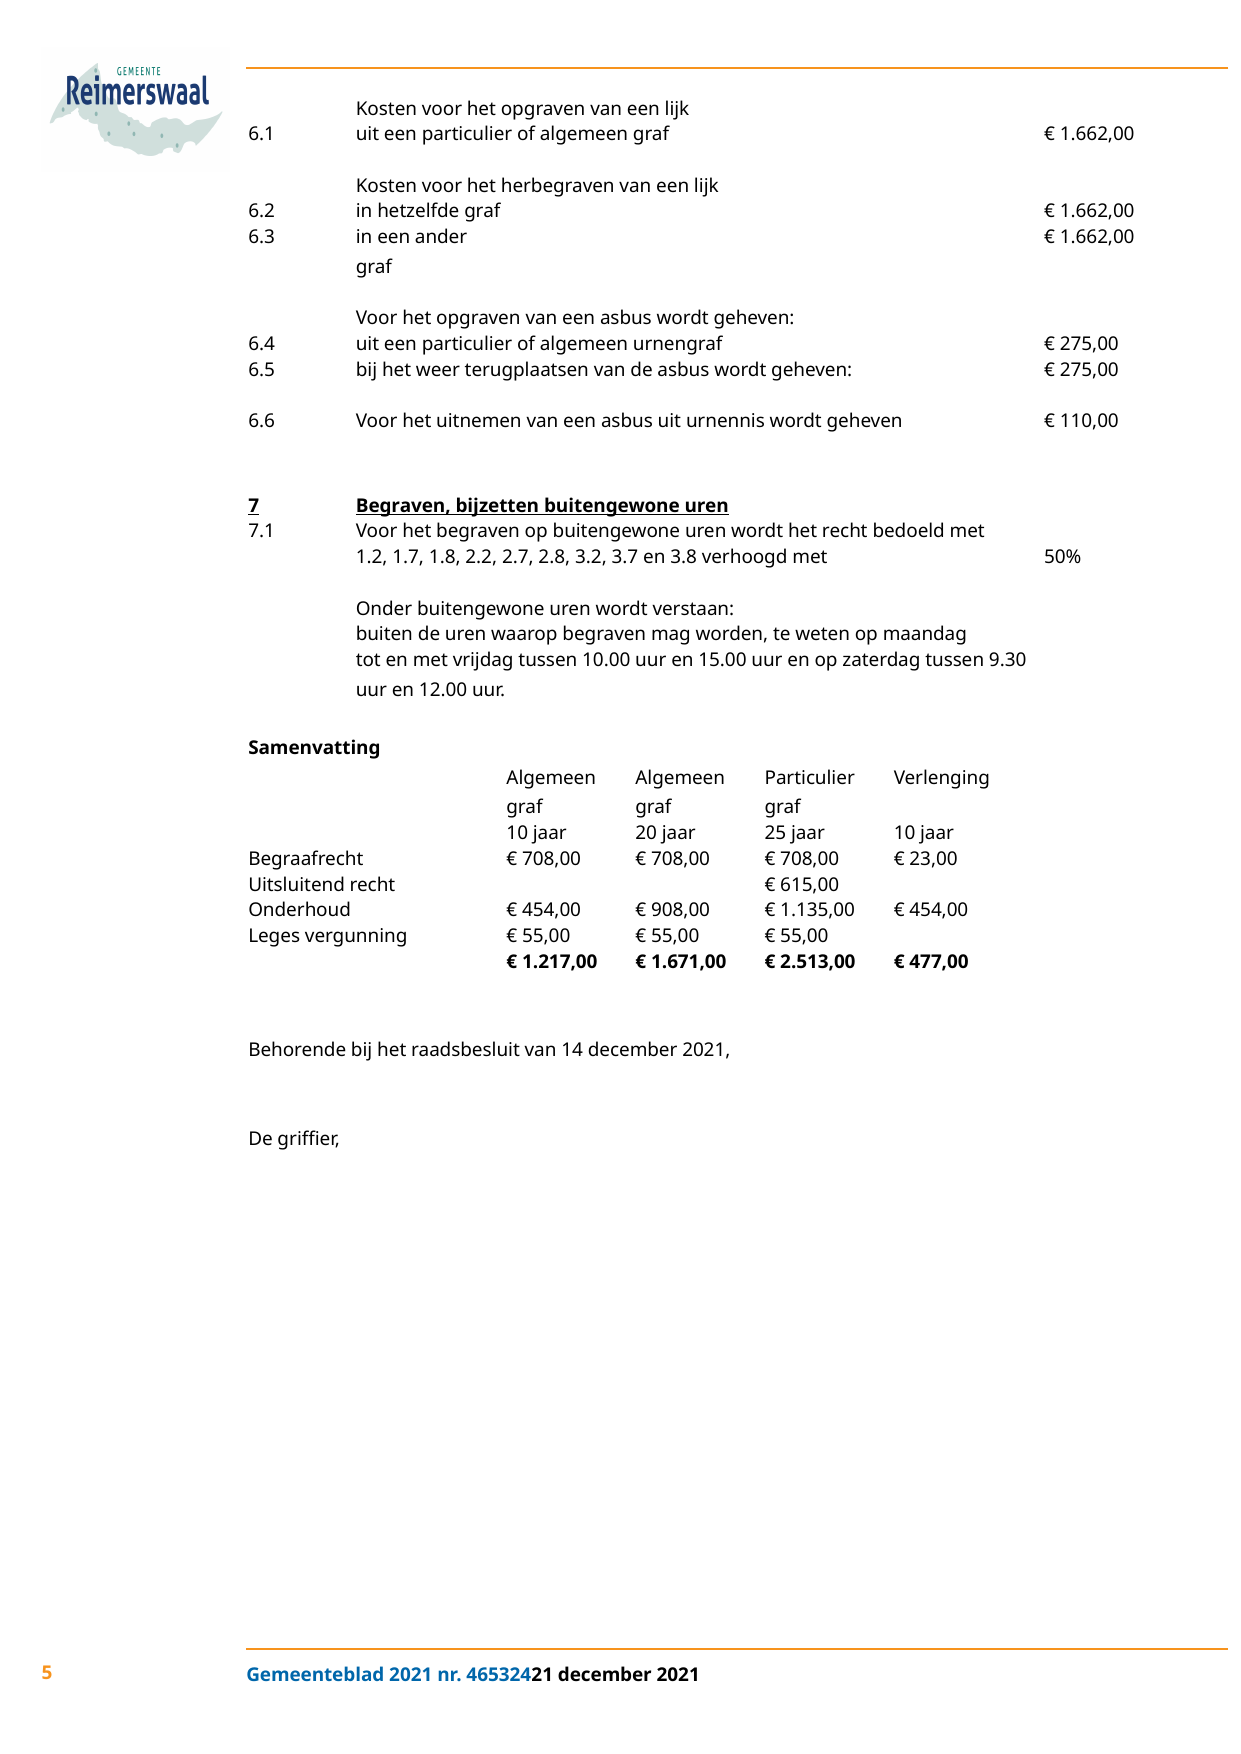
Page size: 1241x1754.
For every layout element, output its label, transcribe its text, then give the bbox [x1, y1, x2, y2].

table_cell uit een particulier of algemeen urnengraf [356, 330, 936, 356]
table_cell [1044, 595, 1152, 620]
table_cell [1023, 845, 1152, 871]
table_cell [829, 95, 936, 121]
table_cell [829, 198, 936, 223]
table_cell [505, 279, 721, 304]
table_cell Onder buitengewone uren wordt verstaan: [356, 595, 936, 620]
table_cell [248, 279, 356, 304]
table_cell Kosten voor het herbegraven van een lijk [356, 172, 828, 198]
table_cell [613, 569, 721, 595]
table_cell [1044, 433, 1152, 459]
table_cell [721, 569, 828, 595]
table_cell 6.4 [248, 330, 356, 356]
table_cell [829, 279, 936, 304]
table_cell € 454,00 [894, 896, 1022, 922]
table_cell 7.1 [248, 518, 356, 543]
table_cell tot en met vrijdag tussen 10.00 uur en 15.00 uur en op zaterdag tussen 9.30 uur en 12.00 uur. [356, 646, 1044, 701]
table_cell Kosten voor het opgraven van een lijk [356, 95, 828, 121]
table_cell € 708,00 [635, 845, 764, 871]
table_cell [1044, 620, 1152, 646]
table_cell [936, 305, 1044, 330]
table_cell [936, 279, 1044, 304]
table_cell [1044, 172, 1152, 198]
table_cell € 55,00 [506, 922, 635, 948]
table_cell [248, 595, 356, 620]
table_cell 6.2 [248, 198, 356, 223]
table_cell [248, 305, 356, 330]
table_cell [829, 569, 936, 595]
table_cell [248, 948, 377, 974]
table_cell [377, 948, 506, 974]
table_cell [936, 433, 1044, 459]
table_cell [356, 569, 505, 595]
table_cell in een ander graf [356, 224, 505, 279]
table_header Algemeen graf [635, 764, 764, 819]
table_cell [936, 330, 1044, 356]
table_cell [377, 896, 506, 922]
table_cell [936, 95, 1044, 121]
table_cell [721, 224, 828, 279]
table_cell [894, 922, 1022, 948]
table_cell Begraafrecht [248, 845, 506, 871]
table_cell 10 jaar [894, 819, 1022, 845]
table_cell [1044, 279, 1152, 304]
text De griffier, [248, 1125, 1152, 1151]
table_cell [1044, 569, 1152, 595]
table_cell [936, 224, 1044, 279]
table_cell € 1.662,00 [1044, 224, 1152, 279]
table_cell [635, 871, 764, 896]
table_cell Voor het begraven op buitengewone uren wordt het recht bedoeld met [356, 518, 1044, 543]
table_cell 6.6 [248, 408, 356, 433]
table_cell € 55,00 [635, 922, 764, 948]
table_cell [1023, 871, 1152, 896]
table_header Begraven, bijzetten buitengewone uren [356, 492, 828, 517]
table_cell € 477,00 [894, 948, 1022, 974]
table_header [829, 492, 936, 517]
table_cell 6.1 [248, 121, 356, 146]
table_cell 20 jaar [635, 819, 764, 845]
table_cell [936, 595, 1044, 620]
table_cell [936, 121, 1044, 146]
table_cell [936, 569, 1044, 595]
table_cell [1044, 305, 1152, 330]
table_cell [829, 172, 936, 198]
table_cell [829, 433, 936, 459]
table_cell 6.3 [248, 224, 356, 279]
table_header [936, 492, 1044, 517]
table_cell [377, 819, 506, 845]
table_cell buiten de uren waarop begraven mag worden, te weten op maandag [356, 620, 1044, 646]
table_cell [248, 95, 356, 121]
table_cell € 708,00 [506, 845, 635, 871]
table_cell [1044, 95, 1152, 121]
table_cell 10 jaar [506, 819, 635, 845]
table_cell € 55,00 [764, 922, 893, 948]
table_cell [356, 279, 505, 304]
table_cell € 23,00 [894, 845, 1022, 871]
table_cell € 1.135,00 [764, 896, 893, 922]
table_cell [936, 198, 1044, 223]
table_cell 50% [1044, 543, 1152, 569]
table_cell [721, 198, 828, 223]
table_cell [613, 433, 721, 459]
table_cell [248, 543, 356, 569]
table_cell [721, 433, 828, 459]
table_cell [1044, 518, 1152, 543]
table_cell [356, 146, 936, 172]
table_cell 6.5 [248, 356, 356, 382]
table_cell Uitsluitend recht [248, 871, 506, 896]
table_cell € 110,00 [1044, 408, 1152, 433]
table_cell [248, 569, 356, 595]
table_cell [936, 408, 1044, 433]
picture [41, 47, 231, 172]
table_cell [356, 433, 505, 459]
table_header [1023, 764, 1152, 819]
table_header Verlenging [894, 764, 1022, 819]
table_cell Onderhoud [248, 896, 377, 922]
table_cell [248, 172, 356, 198]
table_cell Leges vergunning [248, 922, 506, 948]
table_header 7 [248, 492, 356, 517]
table_cell € 708,00 [764, 845, 893, 871]
table_cell Voor het uitnemen van een asbus uit urnennis wordt geheven [356, 408, 936, 433]
table_cell € 454,00 [506, 896, 635, 922]
table_cell [248, 146, 356, 172]
table_header Particulier graf [764, 764, 893, 819]
table_cell € 275,00 [1044, 330, 1152, 356]
table_header [248, 764, 377, 819]
table_cell [1044, 146, 1152, 172]
text Samenvatting [248, 734, 1152, 760]
table_cell [506, 871, 635, 896]
table_cell Voor het opgraven van een asbus wordt geheven: [356, 305, 828, 330]
table_cell [505, 433, 613, 459]
table_cell € 275,00 [1044, 356, 1152, 382]
text Behorende bij het raadsbesluit van 14 december 2021, [248, 1036, 1152, 1062]
table_cell € 908,00 [635, 896, 764, 922]
table_cell [936, 146, 1044, 172]
table_cell in hetzelfde graf [356, 198, 505, 223]
table_cell [248, 620, 356, 646]
table_cell bij het weer terugplaatsen van de asbus wordt geheven: [356, 356, 1044, 382]
table_cell € 1.662,00 [1044, 121, 1152, 146]
table_cell € 1.217,00 [506, 948, 635, 974]
table_header Algemeen graf [506, 764, 635, 819]
table_cell [505, 569, 613, 595]
table_cell 25 jaar [764, 819, 893, 845]
table_cell [505, 198, 721, 223]
table_cell [829, 305, 936, 330]
table_cell [1023, 819, 1152, 845]
table_cell [1023, 948, 1152, 974]
table_cell uit een particulier of algemeen graf [356, 121, 936, 146]
table_header [1044, 492, 1152, 517]
table_cell € 1.671,00 [635, 948, 764, 974]
table_cell [505, 224, 721, 279]
table_cell [248, 819, 377, 845]
table_header [377, 764, 506, 819]
table_cell [936, 543, 1044, 569]
table_cell [1023, 896, 1152, 922]
table_cell [1023, 922, 1152, 948]
table_cell [1044, 646, 1152, 701]
table_cell [936, 172, 1044, 198]
table_cell [721, 279, 828, 304]
table_cell [356, 382, 1044, 407]
table_cell [248, 382, 356, 407]
table_cell [1044, 382, 1152, 407]
table_cell [248, 433, 356, 459]
table_cell € 2.513,00 [764, 948, 893, 974]
table_cell [248, 646, 356, 701]
table_cell € 1.662,00 [1044, 198, 1152, 223]
table_cell € 615,00 [764, 871, 893, 896]
table_cell 1.2, 1.7, 1.8, 2.2, 2.7, 2.8, 3.2, 3.7 en 3.8 verhoogd met [356, 543, 936, 569]
table_cell [894, 871, 1022, 896]
table_cell [829, 224, 936, 279]
